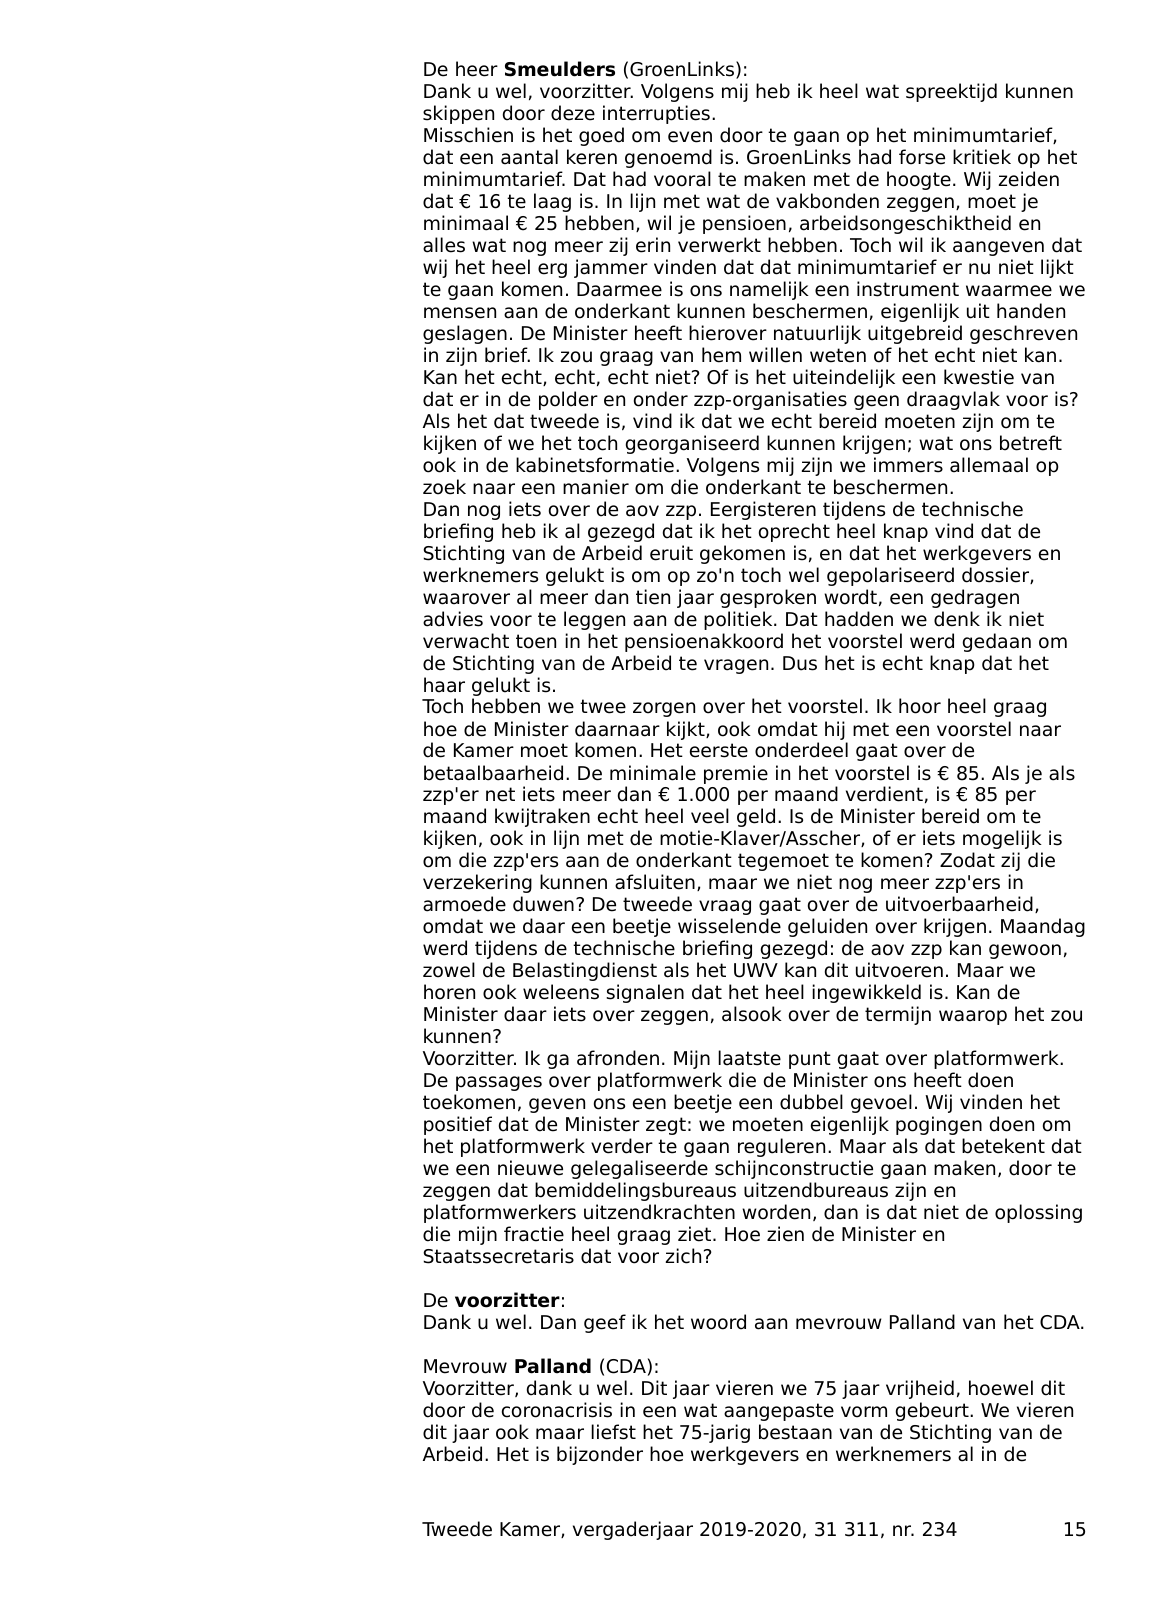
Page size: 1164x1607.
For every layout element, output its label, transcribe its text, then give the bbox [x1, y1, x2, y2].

text De heer Smeulders (GroenLinks): [422, 59, 1087, 81]
text Mevrouw Palland (CDA): [422, 1356, 1087, 1378]
text Dank u wel, voorzitter. Volgens mij heb ik heel wat spreektijd kunnen skippen door deze interrupties. [422, 81, 1087, 125]
text Dank u wel. Dan geef ik het woord aan mevrouw Palland van het CDA. [422, 1312, 1087, 1334]
text Voorzitter. Ik ga afronden. Mijn laatste punt gaat over platformwerk. De passages over platformwerk die de Minister ons heeft doen toekomen, geven ons een beetje een dubbel gevoel. Wij vinden het positief dat de Minister zegt: we moeten eigenlijk pogingen doen om het platformwerk verder te gaan reguleren. Maar als dat betekent dat we een nieuwe gelegaliseerde schijnconstructie gaan maken, door te zeggen dat bemiddelingsbureaus uitzendbureaus zijn en platformwerkers uitzendkrachten worden, dan is dat niet de oplossing die mijn fractie heel graag ziet. Hoe zien de Minister en Staatssecretaris dat voor zich? [422, 1048, 1087, 1268]
text Voorzitter, dank u wel. Dit jaar vieren we 75 jaar vrijheid, hoewel dit door de coronacrisis in een wat aangepaste vorm gebeurt. We vieren dit jaar ook maar liefst het 75-jarig bestaan van de Stichting van de Arbeid. Het is bijzonder hoe werkgevers en werknemers al in de [422, 1378, 1087, 1466]
text Toch hebben we twee zorgen over het voorstel. Ik hoor heel graag hoe de Minister daarnaar kijkt, ook omdat hij met een voorstel naar de Kamer moet komen. Het eerste onderdeel gaat over de betaalbaarheid. De minimale premie in het voorstel is € 85. Als je als zzp'er net iets meer dan € 1.000 per maand verdient, is € 85 per maand kwijtraken echt heel veel geld. Is de Minister bereid om te kijken, ook in lijn met de motie-Klaver/Asscher, of er iets mogelijk is om die zzp'ers aan de onderkant tegemoet te komen? Zodat zij die verzekering kunnen afsluiten, maar we niet nog meer zzp'ers in armoede duwen? De tweede vraag gaat over de uitvoerbaarheid, omdat we daar een beetje wisselende geluiden over krijgen. Maandag werd tijdens de technische briefing gezegd: de aov zzp kan gewoon, zowel de Belastingdienst als het UWV kan dit uitvoeren. Maar we horen ook weleens signalen dat het heel ingewikkeld is. Kan de Minister daar iets over zeggen, alsook over de termijn waarop het zou kunnen? [422, 696, 1087, 1048]
text De voorzitter: [422, 1290, 1087, 1312]
text Dan nog iets over de aov zzp. Eergisteren tijdens de technische briefing heb ik al gezegd dat ik het oprecht heel knap vind dat de Stichting van de Arbeid eruit gekomen is, en dat het werkgevers en werknemers gelukt is om op zo'n toch wel gepolariseerd dossier, waarover al meer dan tien jaar gesproken wordt, een gedragen advies voor te leggen aan de politiek. Dat hadden we denk ik niet verwacht toen in het pensioenakkoord het voorstel werd gedaan om de Stichting van de Arbeid te vragen. Dus het is echt knap dat het haar gelukt is. [422, 499, 1087, 696]
text Misschien is het goed om even door te gaan op het minimumtarief, dat een aantal keren genoemd is. GroenLinks had forse kritiek op het minimumtarief. Dat had vooral te maken met de hoogte. Wij zeiden dat € 16 te laag is. In lijn met wat de vakbonden zeggen, moet je minimaal € 25 hebben, wil je pensioen, arbeidsongeschiktheid en alles wat nog meer zij erin verwerkt hebben. Toch wil ik aangeven dat wij het heel erg jammer vinden dat dat minimumtarief er nu niet lijkt te gaan komen. Daarmee is ons namelijk een instrument waarmee we mensen aan de onderkant kunnen beschermen, eigenlijk uit handen geslagen. De Minister heeft hierover natuurlijk uitgebreid geschreven in zijn brief. Ik zou graag van hem willen weten of het echt niet kan. Kan het echt, echt, echt niet? Of is het uiteindelijk een kwestie van dat er in de polder en onder zzp-organisaties geen draagvlak voor is? Als het dat tweede is, vind ik dat we echt bereid moeten zijn om te kijken of we het toch georganiseerd kunnen krijgen; wat ons betreft ook in de kabinetsformatie. Volgens mij zijn we immers allemaal op zoek naar een manier om die onderkant te beschermen. [422, 125, 1087, 499]
